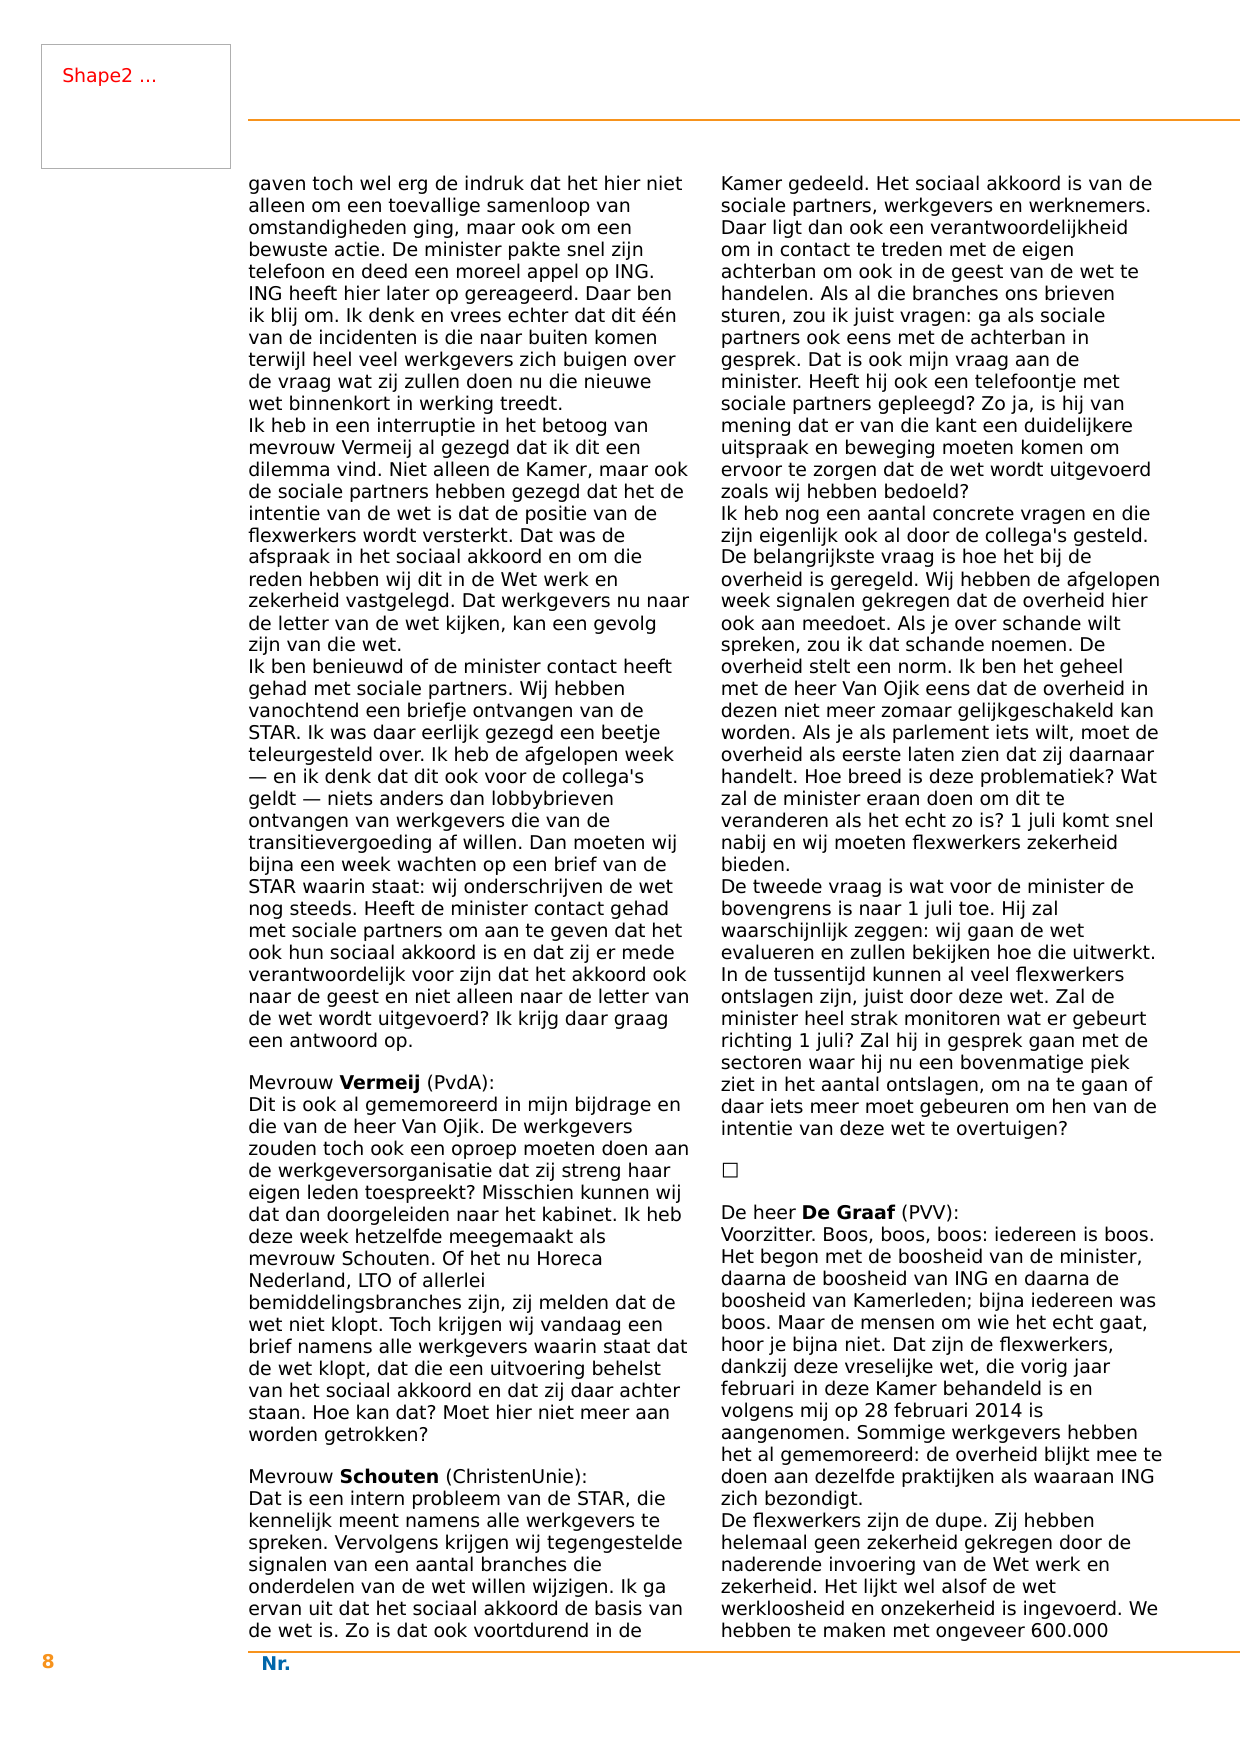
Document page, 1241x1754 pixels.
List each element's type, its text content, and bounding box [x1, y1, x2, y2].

text De flexwerkers zijn de dupe. Zij hebben helemaal geen zekerheid gekregen door de naderende invoering van de Wet werk en zekerheid. Het lijkt wel alsof de wet werkloosheid en onzekerheid is ingevoerd. We hebben te maken met ongeveer 600.000 [721, 1509, 1163, 1641]
text Voorzitter. Boos, boos, boos: iedereen is boos. Het begon met de boosheid van de minister, daarna de boosheid van ING en daarna de boosheid van Kamerleden; bijna iedereen was boos. Maar de mensen om wie het echt gaat, hoor je bijna niet. Dat zijn de flexwerkers, dankzij deze vreselijke wet, die vorig jaar februari in deze Kamer behandeld is en volgens mij op 28 februari 2014 is aangenomen. Sommige werkgevers hebben het al gememoreerd: de overheid blijkt mee te doen aan dezelfde praktijken als waaraan ING zich bezondigt. [721, 1224, 1163, 1509]
text Ik heb nog een aantal concrete vragen en die zijn eigenlijk ook al door de collega's gesteld. De belangrijkste vraag is hoe het bij de overheid is geregeld. Wij hebben de afgelopen week signalen gekregen dat de overheid hier ook aan meedoet. Als je over schande wilt spreken, zou ik dat schande noemen. De overheid stelt een norm. Ik ben het geheel met de heer Van Ojik eens dat de overheid in dezen niet meer zomaar gelijkgeschakeld kan worden. Als je als parlement iets wilt, moet de overheid als eerste laten zien dat zij daarnaar handelt. Hoe breed is deze problematiek? Wat zal de minister eraan doen om dit te veranderen als het echt zo is? 1 juli komt snel nabij en wij moeten flexwerkers zekerheid bieden. [721, 502, 1163, 876]
text De tweede vraag is wat voor de minister de bovengrens is naar 1 juli toe. Hij zal waarschijnlijk zeggen: wij gaan de wet evalueren en zullen bekijken hoe die uitwerkt. In de tussentijd kunnen al veel flexwerkers ontslagen zijn, juist door deze wet. Zal de minister heel strak monitoren wat er gebeurt richting 1 juli? Zal hij in gesprek gaan met de sectoren waar hij nu een bovenmatige piek ziet in het aantal ontslagen, om na te gaan of daar iets meer moet gebeuren om hen van de intentie van deze wet te overtuigen? [721, 876, 1163, 1140]
text Mevrouw Vermeij (PvdA): [248, 1072, 691, 1094]
text ⬜ [721, 1160, 1163, 1182]
text gaven toch wel erg de indruk dat het hier niet alleen om een toevallige samenloop van omstandigheden ging, maar ook om een bewuste actie. De minister pakte snel zijn telefoon en deed een moreel appel op ING. ING heeft hier later op gereageerd. Daar ben ik blij om. Ik denk en vrees echter dat dit één van de incidenten is die naar buiten komen terwijl heel veel werkgevers zich buigen over de vraag wat zij zullen doen nu die nieuwe wet binnenkort in werking treedt. [248, 173, 691, 414]
text Dit is ook al gememoreerd in mijn bijdrage en die van de heer Van Ojik. De werkgevers zouden toch ook een oproep moeten doen aan de werkgeversorganisatie dat zij streng haar eigen leden toespreekt? Misschien kunnen wij dat dan doorgeleiden naar het kabinet. Ik heb deze week hetzelfde meegemaakt als mevrouw Schouten. Of het nu Horeca Nederland, LTO of allerlei bemiddelingsbranches zijn, zij melden dat de wet niet klopt. Toch krijgen wij vandaag een brief namens alle werkgevers waarin staat dat de wet klopt, dat die een uitvoering behelst van het sociaal akkoord en dat zij daar achter staan. Hoe kan dat? Moet hier niet meer aan worden getrokken? [248, 1094, 691, 1446]
text Ik ben benieuwd of de minister contact heeft gehad met sociale partners. Wij hebben vanochtend een briefje ontvangen van de STAR. Ik was daar eerlijk gezegd een beetje teleurgesteld over. Ik heb de afgelopen week — en ik denk dat dit ook voor de collega's geldt — niets anders dan lobbybrieven ontvangen van werkgevers die van de transitievergoeding af willen. Dan moeten wij bijna een week wachten op een brief van de STAR waarin staat: wij onderschrijven de wet nog steeds. Heeft de minister contact gehad met sociale partners om aan te geven dat het ook hun sociaal akkoord is en dat zij er mede verantwoordelijk voor zijn dat het akkoord ook naar de geest en niet alleen naar de letter van de wet wordt uitgevoerd? Ik krijg daar graag een antwoord op. [248, 656, 691, 1052]
text De heer De Graaf (PVV): [721, 1202, 1163, 1224]
text Mevrouw Schouten (ChristenUnie): [248, 1466, 691, 1488]
text Ik heb in een interruptie in het betoog van mevrouw Vermeij al gezegd dat ik dit een dilemma vind. Niet alleen de Kamer, maar ook de sociale partners hebben gezegd dat het de intentie van de wet is dat de positie van de flexwerkers wordt versterkt. Dat was de afspraak in het sociaal akkoord en om die reden hebben wij dit in de Wet werk en zekerheid vastgelegd. Dat werkgevers nu naar de letter van de wet kijken, kan een gevolg zijn van die wet. [248, 414, 691, 656]
text Dat is een intern probleem van de STAR, die kennelijk meent namens alle werkgevers te spreken. Vervolgens krijgen wij tegengestelde signalen van een aantal branches die onderdelen van de wet willen wijzigen. Ik ga ervan uit dat het sociaal akkoord de basis van de wet is. Zo is dat ook voortdurend in de [248, 1488, 691, 1641]
text Kamer gedeeld. Het sociaal akkoord is van de sociale partners, werkgevers en werknemers. Daar ligt dan ook een verantwoordelijkheid om in contact te treden met de eigen achterban om ook in de geest van de wet te handelen. Als al die branches ons brieven sturen, zou ik juist vragen: ga als sociale partners ook eens met de achterban in gesprek. Dat is ook mijn vraag aan de minister. Heeft hij ook een telefoontje met sociale partners gepleegd? Zo ja, is hij van mening dat er van die kant een duidelijkere uitspraak en beweging moeten komen om ervoor te zorgen dat de wet wordt uitgevoerd zoals wij hebben bedoeld? [721, 173, 1163, 502]
